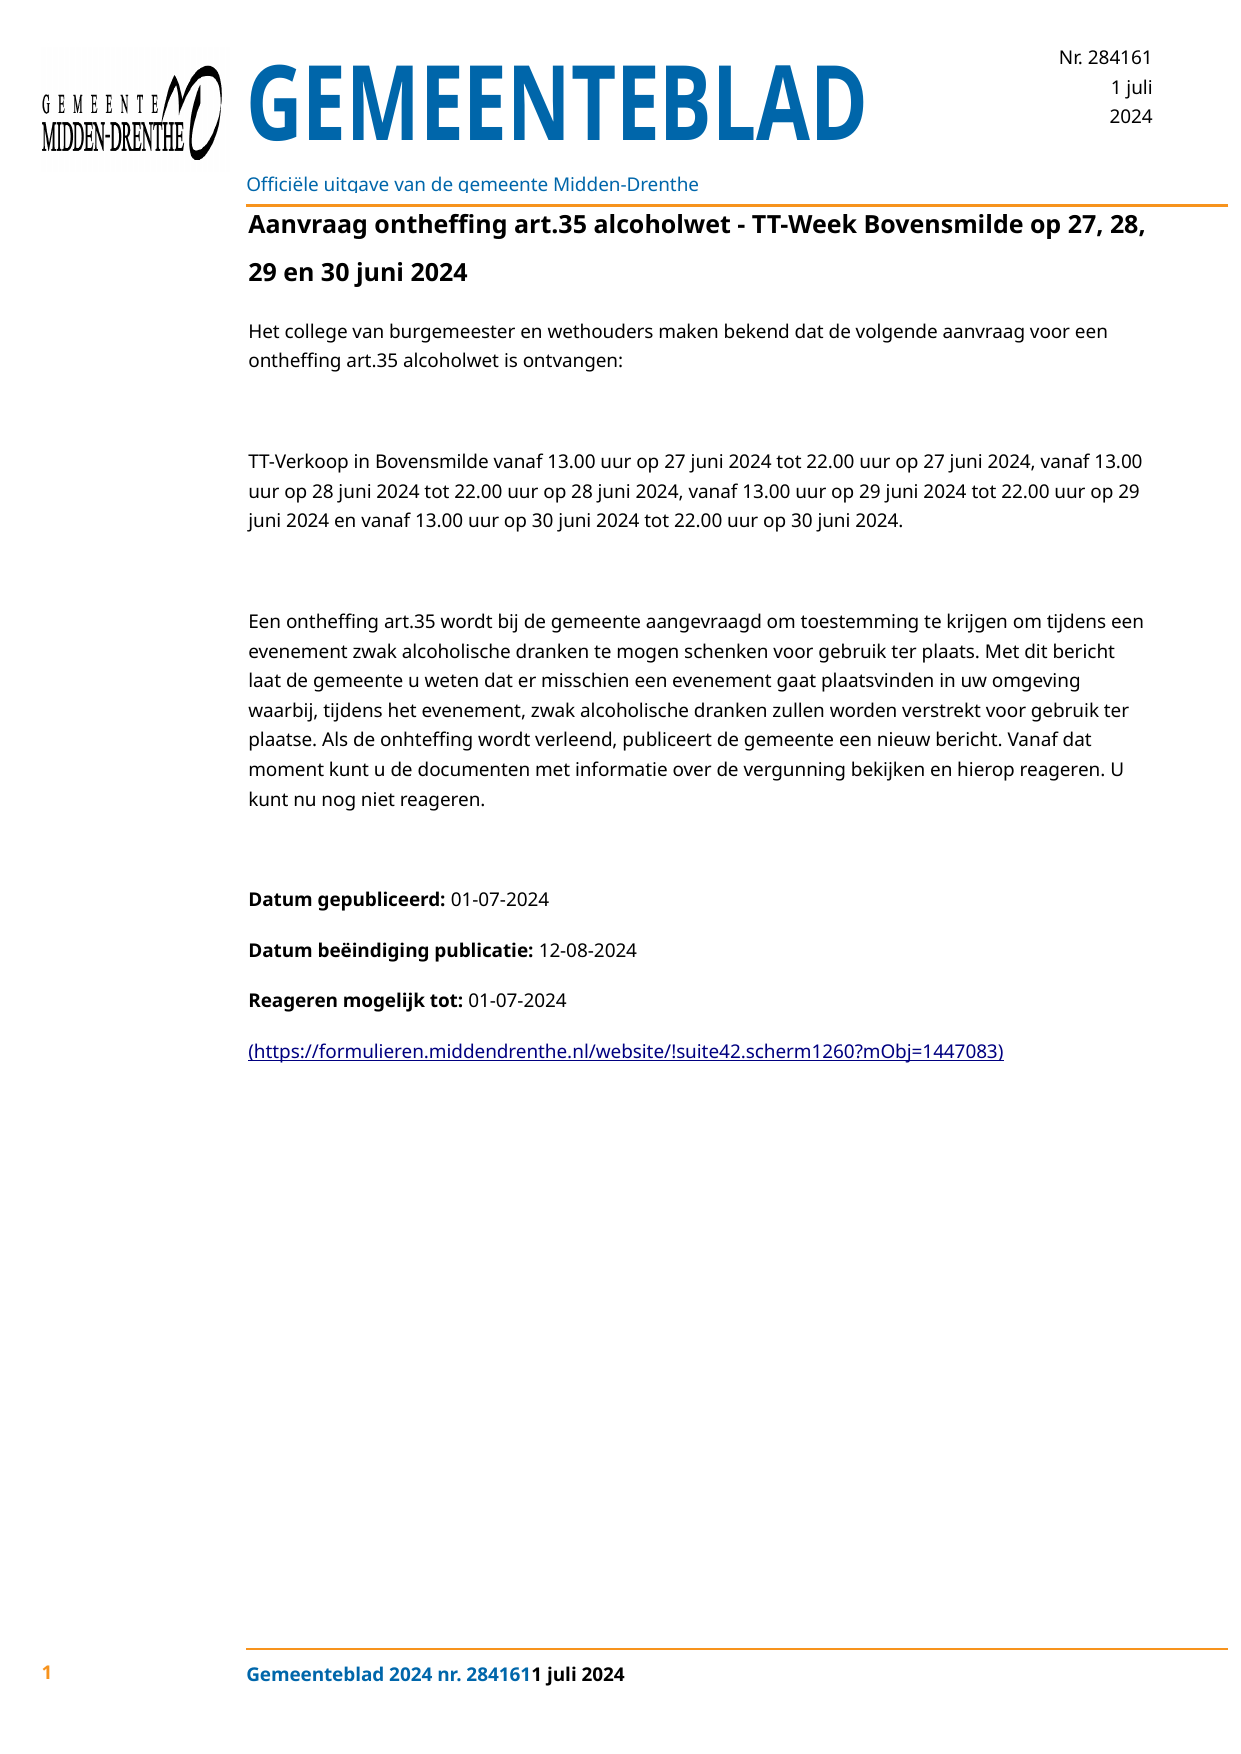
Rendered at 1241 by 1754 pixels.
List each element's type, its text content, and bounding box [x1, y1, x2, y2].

text Een ontheffing art.35 wordt bij de gemeente aangevraagd om toestemming te krijgen om tijdens een evenement zwak alcoholische dranken te mogen schenken voor gebruik ter plaats. Met dit bericht laat de gemeente u weten dat er misschien een evenement gaat plaatsvinden in uw omgeving waarbij, tijdens het evenement, zwak alcoholische dranken zullen worden verstrekt voor gebruik ter plaatse. Als de onhteffing wordt verleend, publiceert de gemeente een nieuw bericht. Vanaf dat moment kunt u de documenten met informatie over de vergunning bekijken en hierop reageren. U kunt nu nog niet reageren. [248, 608, 1152, 812]
text Datum gepubliceerd: 01-07-2024 [248, 887, 1152, 912]
text Reageren mogelijk tot: 01-07-2024 [248, 987, 1152, 1013]
text TT-Verkoop in Bovensmilde vanaf 13.00 uur op 27 juni 2024 tot 22.00 uur op 27 juni 2024, vanaf 13.00 uur op 28 juni 2024 tot 22.00 uur op 28 juni 2024, vanaf 13.00 uur op 29 juni 2024 tot 22.00 uur op 29 juni 2024 en vanaf 13.00 uur op 30 juni 2024 tot 22.00 uur op 30 juni 2024. [248, 448, 1152, 533]
text Het college van burgemeester en wethouders maken bekend dat de volgende aanvraag voor een ontheffing art.35 alcoholwet is ontvangen: [248, 318, 1152, 373]
text Aanvraag ontheffing art.35 alcoholwet - TT-Week Bovensmilde op 27, 28, 29 en 30 juni 2024 [248, 207, 1152, 288]
text Datum beëindiging publicatie: 12-08-2024 [248, 937, 1152, 963]
picture [41, 47, 231, 172]
text (https://formulieren.middendrenthe.nl/website/!suite42.scherm1260?mObj=1447083) [248, 1038, 1152, 1064]
